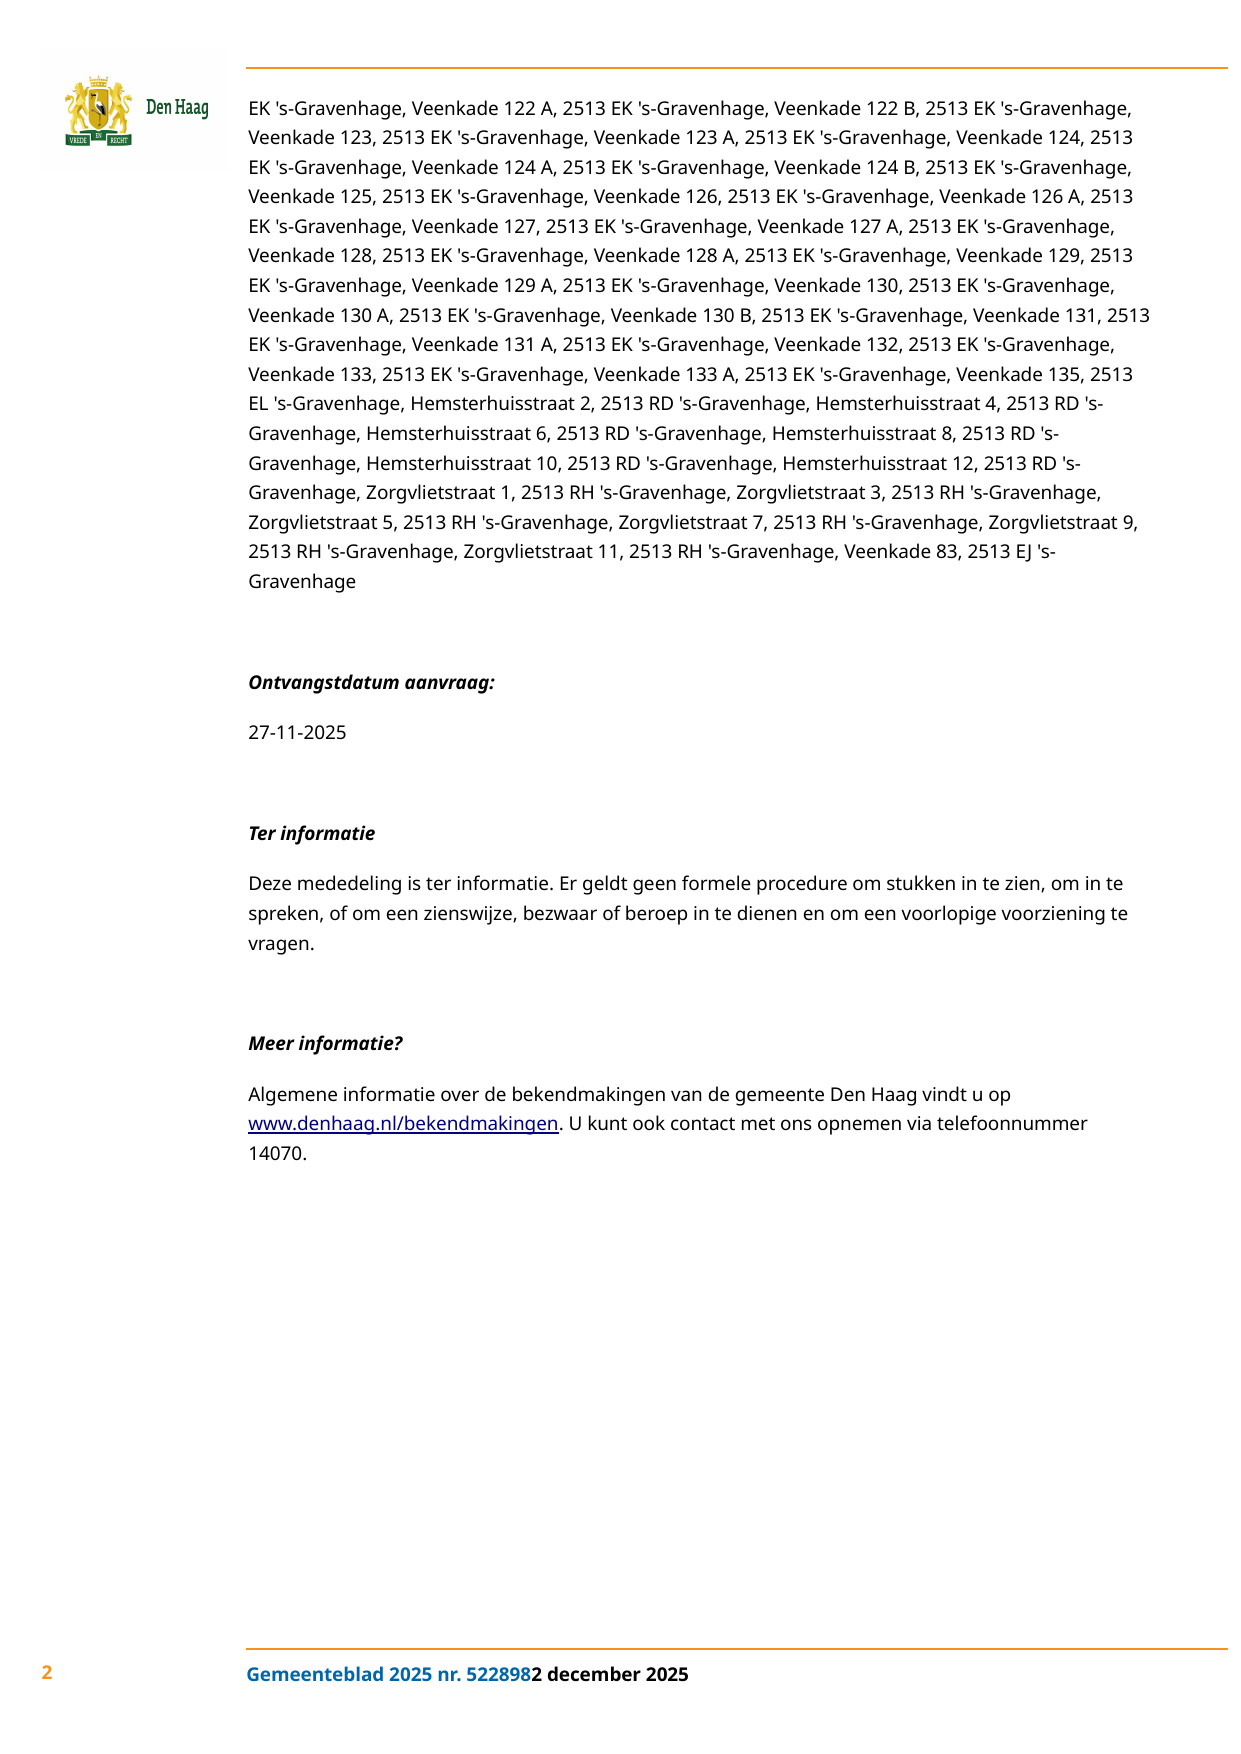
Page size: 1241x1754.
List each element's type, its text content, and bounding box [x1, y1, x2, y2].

text Algemene informatie over de bekendmakingen van de gemeente Den Haag vindt u op www.denhaag.nl/bekendmakingen. U kunt ook contact met ons opnemen via telefoonnummer 14070. [248, 1081, 1152, 1166]
text Ter informatie [248, 820, 1152, 846]
picture [41, 47, 231, 172]
text 27-11-2025 [248, 719, 1152, 745]
text Ontvangstdatum aanvraag: [248, 669, 1152, 695]
text EK 's-Gravenhage, Veenkade 122 A, 2513 EK 's-Gravenhage, Veenkade 122 B, 2513 EK 's-Gravenhage, Veenkade 123, 2513 EK 's-Gravenhage, Veenkade 123 A, 2513 EK 's-Gravenhage, Veenkade 124, 2513 EK 's-Gravenhage, Veenkade 124 A, 2513 EK 's-Gravenhage, Veenkade 124 B, 2513 EK 's-Gravenhage, Veenkade 125, 2513 EK 's-Gravenhage, Veenkade 126, 2513 EK 's-Gravenhage, Veenkade 126 A, 2513 EK 's-Gravenhage, Veenkade 127, 2513 EK 's-Gravenhage, Veenkade 127 A, 2513 EK 's-Gravenhage, Veenkade 128, 2513 EK 's-Gravenhage, Veenkade 128 A, 2513 EK 's-Gravenhage, Veenkade 129, 2513 EK 's-Gravenhage, Veenkade 129 A, 2513 EK 's-Gravenhage, Veenkade 130, 2513 EK 's-Gravenhage, Veenkade 130 A, 2513 EK 's-Gravenhage, Veenkade 130 B, 2513 EK 's-Gravenhage, Veenkade 131, 2513 EK 's-Gravenhage, Veenkade 131 A, 2513 EK 's-Gravenhage, Veenkade 132, 2513 EK 's-Gravenhage, Veenkade 133, 2513 EK 's-Gravenhage, Veenkade 133 A, 2513 EK 's-Gravenhage, Veenkade 135, 2513 EL 's-Gravenhage, Hemsterhuisstraat 2, 2513 RD 's-Gravenhage, Hemsterhuisstraat 4, 2513 RD 's-Gravenhage, Hemsterhuisstraat 6, 2513 RD 's-Gravenhage, Hemsterhuisstraat 8, 2513 RD 's-Gravenhage, Hemsterhuisstraat 10, 2513 RD 's-Gravenhage, Hemsterhuisstraat 12, 2513 RD 's-Gravenhage, Zorgvlietstraat 1, 2513 RH 's-Gravenhage, Zorgvlietstraat 3, 2513 RH 's-Gravenhage, Zorgvlietstraat 5, 2513 RH 's-Gravenhage, Zorgvlietstraat 7, 2513 RH 's-Gravenhage, Zorgvlietstraat 9, 2513 RH 's-Gravenhage, Zorgvlietstraat 11, 2513 RH 's-Gravenhage, Veenkade 83, 2513 EJ 's-Gravenhage [248, 95, 1152, 594]
text Meer informatie? [248, 1031, 1152, 1056]
text Deze mededeling is ter informatie. Er geldt geen formele procedure om stukken in te zien, om in te spreken, of om een zienswijze, bezwaar of beroep in te dienen en om een voorlopige voorziening te vragen. [248, 871, 1152, 956]
